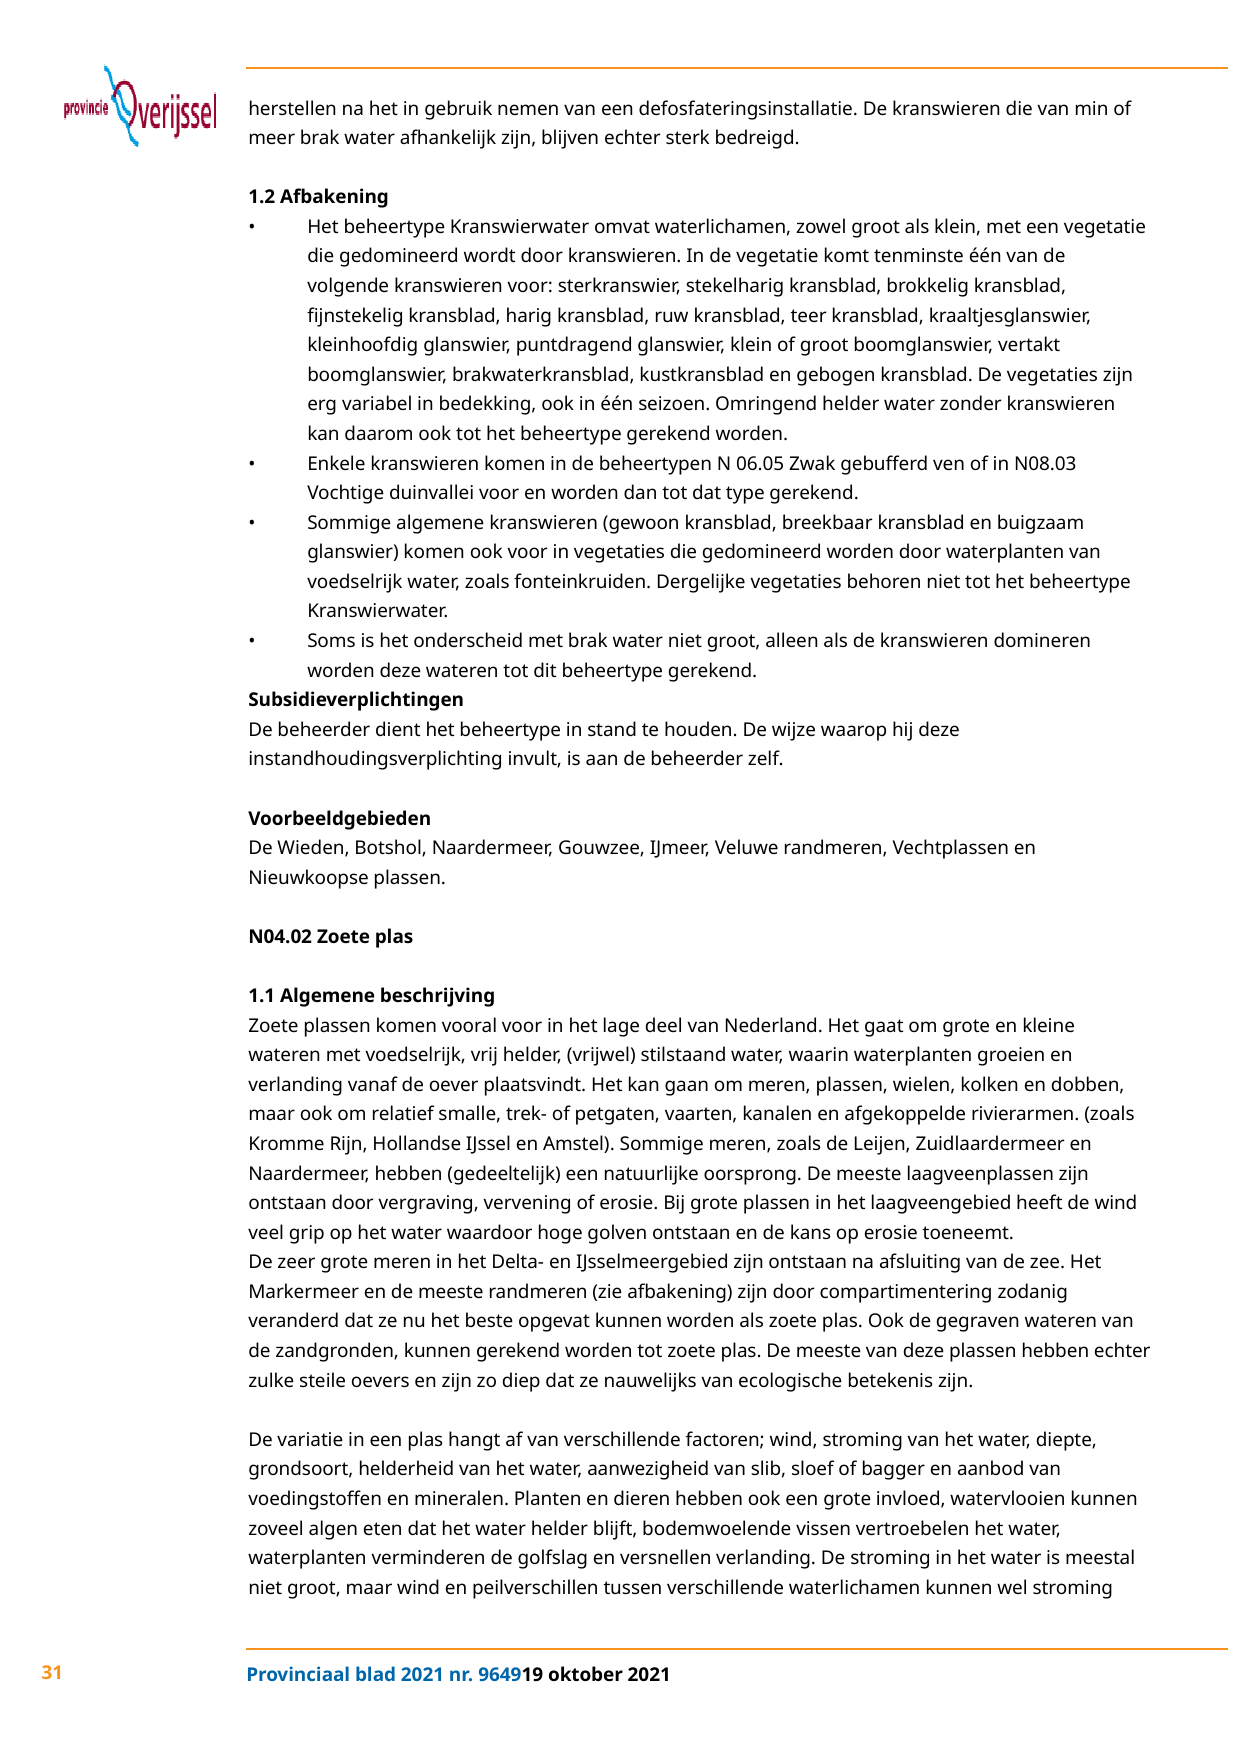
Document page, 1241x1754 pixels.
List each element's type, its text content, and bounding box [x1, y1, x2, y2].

text De beheerder dient het beheertype in stand te houden. De wijze waarop hij deze instandhoudingsverplichting invult, is aan de beheerder zelf. [248, 716, 1152, 771]
picture [41, 47, 231, 172]
text De variatie in een plas hangt af van verschillende factoren; wind, stroming van het water, diepte, grondsoort, helderheid van het water, aanwezigheid van slib, sloef of bagger en aanbod van voedingstoffen en mineralen. Planten en dieren hebben ook een grote invloed, watervlooien kunnen zoveel algen eten dat het water helder blijft, bodemwoelende vissen vertroebelen het water, waterplanten verminderen de golfslag en versnellen verlanding. De stroming in het water is meestal niet groot, maar wind en peilverschillen tussen verschillende waterlichamen kunnen wel stroming [248, 1426, 1152, 1600]
text Subsidieverplichtingen [248, 686, 1152, 712]
text 1.2 Afbakening [248, 183, 1152, 209]
list Soms is het onderscheid met brak water niet groot, alleen als de kranswieren domineren worden deze wateren tot dit beheertype gerekend. [248, 627, 1152, 683]
text De zeer grote meren in het Delta- en IJsselmeergebied zijn ontstaan na afsluiting van de zee. Het Markermeer en de meeste randmeren (zie afbakening) zijn door compartimentering zodanig veranderd dat ze nu het beste opgevat kunnen worden als zoete plas. Ook de gegraven wateren van de zandgronden, kunnen gerekend worden tot zoete plas. De meeste van deze plassen hebben echter zulke steile oevers en zijn zo diep dat ze nauwelijks van ecologische betekenis zijn. [248, 1248, 1152, 1393]
text herstellen na het in gebruik nemen van een defosfateringsinstallatie. De kranswieren die van min of meer brak water afhankelijk zijn, blijven echter sterk bedreigd. [248, 95, 1152, 150]
text 1.1 Algemene beschrijving [248, 982, 1152, 1008]
text De Wieden, Botshol, Naardermeer, Gouwzee, IJmeer, Veluwe randmeren, Vechtplassen en Nieuwkoopse plassen. [248, 834, 1152, 890]
text N04.02 Zoete plas [248, 923, 1152, 949]
list Enkele kranswieren komen in de beheertypen N 06.05 Zwak gebufferd ven of in N08.03 Vochtige duinvallei voor en worden dan tot dat type gerekend. [248, 450, 1152, 505]
text Zoete plassen komen vooral voor in het lage deel van Nederland. Het gaat om grote en kleine wateren met voedselrijk, vrij helder, (vrijwel) stilstaand water, waarin waterplanten groeien en verlanding vanaf de oever plaatsvindt. Het kan gaan om meren, plassen, wielen, kolken en dobben, maar ook om relatief smalle, trek- of petgaten, vaarten, kanalen en afgekoppelde rivierarmen. (zoals Kromme Rijn, Hollandse IJssel en Amstel). Sommige meren, zoals de Leijen, Zuidlaardermeer en Naardermeer, hebben (gedeeltelijk) een natuurlijke oorsprong. De meeste laagveenplassen zijn ontstaan door vergraving, vervening of erosie. Bij grote plassen in het laagveengebied heeft de wind veel grip op het water waardoor hoge golven ontstaan en de kans op erosie toeneemt. [248, 1012, 1152, 1245]
text Voorbeeldgebieden [248, 805, 1152, 831]
list Het beheertype Kranswierwater omvat waterlichamen, zowel groot als klein, met een vegetatie die gedomineerd wordt door kranswieren. In de vegetatie komt tenminste één van de volgende kranswieren voor: sterkranswier, stekelharig kransblad, brokkelig kransblad, fijnstekelig kransblad, harig kransblad, ruw kransblad, teer kransblad, kraaltjesglanswier, kleinhoofdig glanswier, puntdragend glanswier, klein of groot boomglanswier, vertakt boomglanswier, brakwaterkransblad, kustkransblad en gebogen kransblad. De vegetaties zijn erg variabel in bedekking, ook in één seizoen. Omringend helder water zonder kranswieren kan daarom ook tot het beheertype gerekend worden. [248, 213, 1152, 446]
list Sommige algemene kranswieren (gewoon kransblad, breekbaar kransblad en buigzaam glanswier) komen ook voor in vegetaties die gedomineerd worden door waterplanten van voedselrijk water, zoals fonteinkruiden. Dergelijke vegetaties behoren niet tot het beheertype Kranswierwater. [248, 509, 1152, 623]
